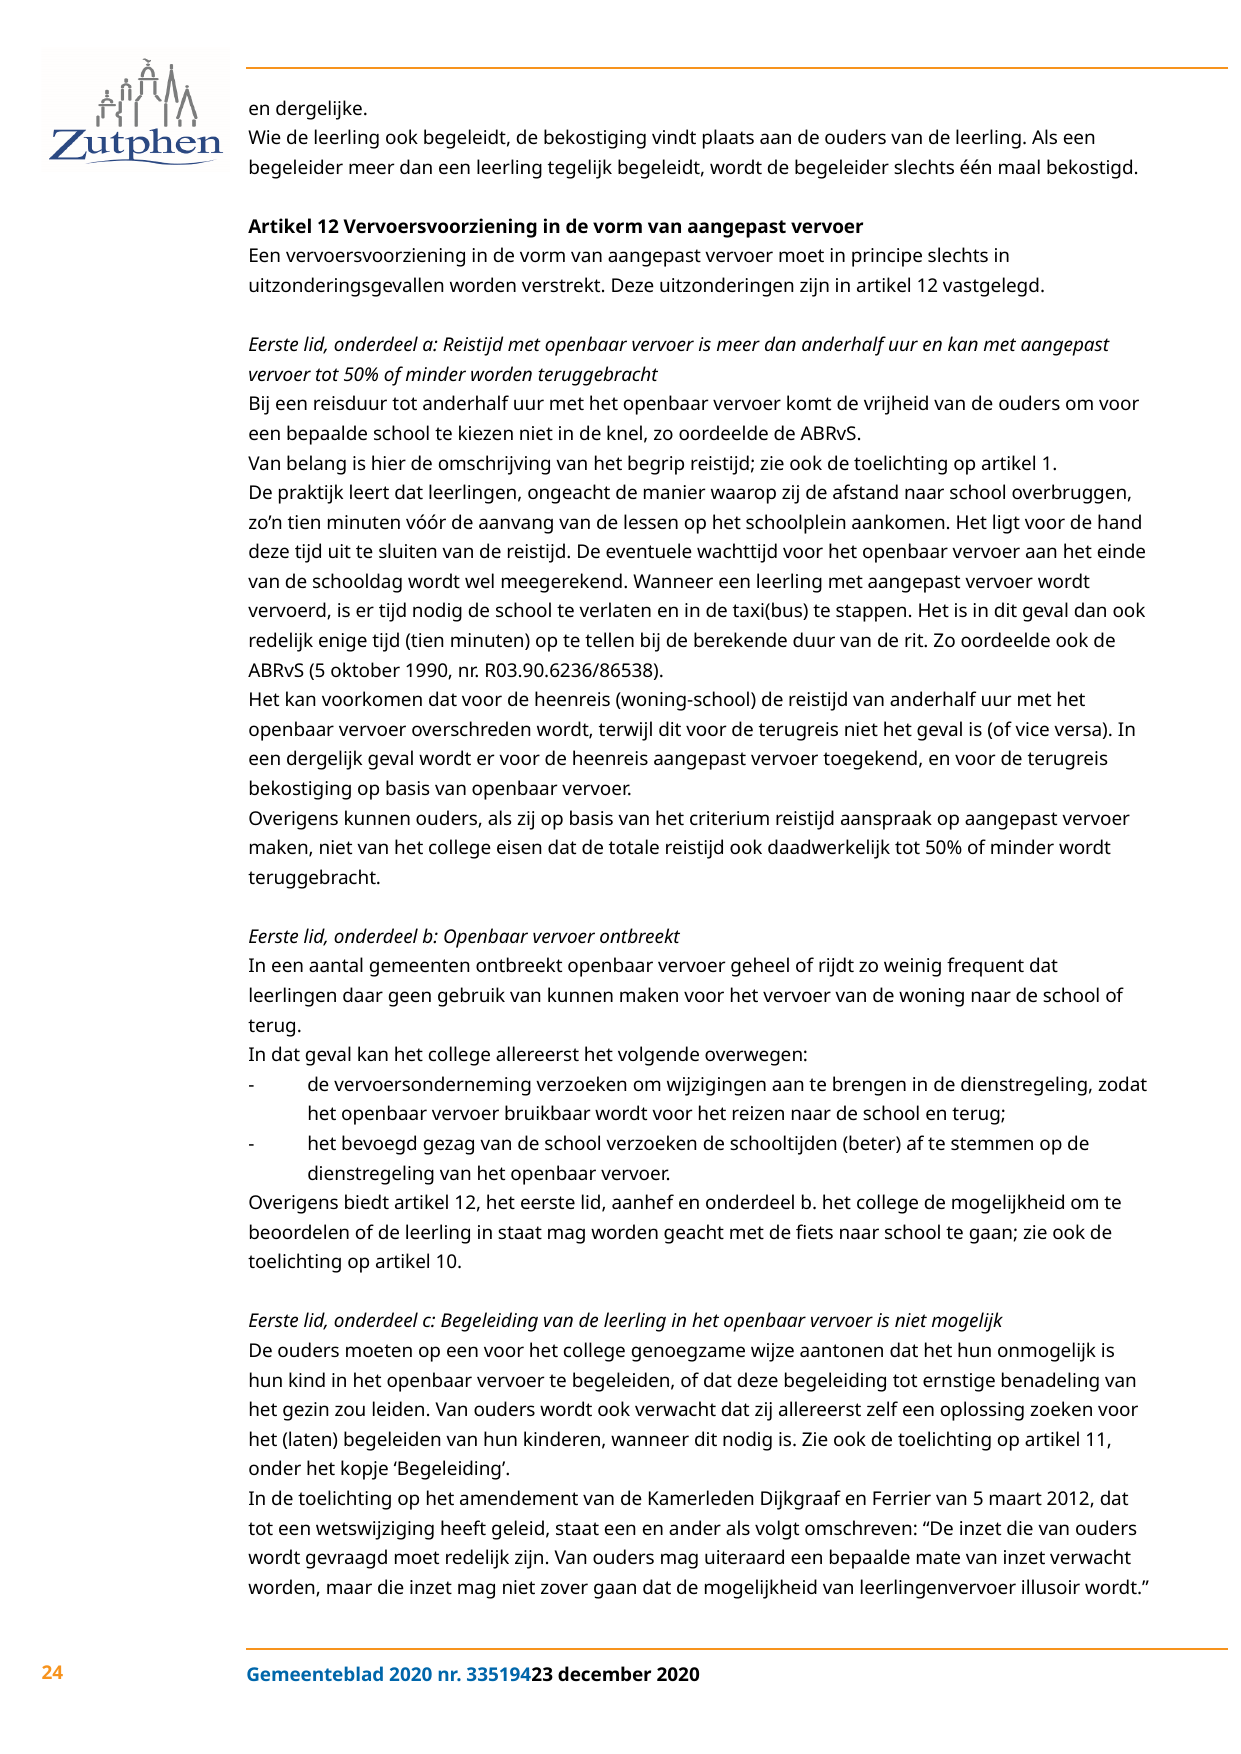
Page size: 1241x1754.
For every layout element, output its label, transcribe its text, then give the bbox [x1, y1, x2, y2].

picture [41, 47, 231, 172]
list de vervoersonderneming verzoeken om wijzigingen aan te brengen in de dienstregeling, zodat het openbaar vervoer bruikbaar wordt voor het reizen naar de school en terug; [248, 1071, 1152, 1126]
text Eerste lid, onderdeel a: Reistijd met openbaar vervoer is meer dan anderhalf uur en kan met aangepast vervoer tot 50% of minder worden teruggebracht [248, 331, 1152, 387]
text Wie de leerling ook begeleidt, de bekostiging vindt plaats aan de ouders van de leerling. Als een begeleider meer dan een leerling tegelijk begeleidt, wordt de begeleider slechts één maal bekostigd. [248, 124, 1152, 180]
text Overigens kunnen ouders, als zij op basis van het criterium reistijd aanspraak op aangepast vervoer maken, niet van het college eisen dat de totale reistijd ook daadwerkelijk tot 50% of minder wordt teruggebracht. [248, 805, 1152, 890]
text Artikel 12 Vervoersvoorziening in de vorm van aangepast vervoer [248, 213, 1152, 239]
text Een vervoersvoorziening in de vorm van aangepast vervoer moet in principe slechts in uitzonderingsgevallen worden verstrekt. Deze uitzonderingen zijn in artikel 12 vastgelegd. [248, 243, 1152, 298]
text Overigens biedt artikel 12, het eerste lid, aanhef en onderdeel b. het college de mogelijkheid om te beoordelen of de leerling in staat mag worden geacht met de fiets naar school te gaan; zie ook de toelichting op artikel 10. [248, 1189, 1152, 1274]
list het bevoegd gezag van de school verzoeken de schooltijden (beter) af te stemmen op de dienstregeling van het openbaar vervoer. [248, 1130, 1152, 1186]
text Bij een reisduur tot anderhalf uur met het openbaar vervoer komt de vrijheid van de ouders om voor een bepaalde school te kiezen niet in de knel, zo oordeelde de ABRvS. [248, 391, 1152, 446]
text In een aantal gemeenten ontbreekt openbaar vervoer geheel of rijdt zo weinig frequent dat leerlingen daar geen gebruik van kunnen maken voor het vervoer van de woning naar de school of terug. [248, 953, 1152, 1038]
text en dergelijke. [248, 95, 1152, 121]
text Eerste lid, onderdeel b: Openbaar vervoer ontbreekt [248, 923, 1152, 949]
text Eerste lid, onderdeel c: Begeleiding van de leerling in het openbaar vervoer is niet mogelijk [248, 1308, 1152, 1333]
text In dat geval kan het college allereerst het volgende overwegen: [248, 1041, 1152, 1067]
text De ouders moeten op een voor het college genoegzame wijze aantonen dat het hun onmogelijk is hun kind in het openbaar vervoer te begeleiden, of dat deze begeleiding tot ernstige benadeling van het gezin zou leiden. Van ouders wordt ook verwacht dat zij allereerst zelf een oplossing zoeken voor het (laten) begeleiden van hun kinderen, wanneer dit nodig is. Zie ook de toelichting op artikel 11, onder het kopje ‘Begeleiding’. [248, 1337, 1152, 1481]
text In de toelichting op het amendement van de Kamerleden Dijkgraaf en Ferrier van 5 maart 2012, dat tot een wetswijziging heeft geleid, staat een en ander als volgt omschreven: “De inzet die van ouders wordt gevraagd moet redelijk zijn. Van ouders mag uiteraard een bepaalde mate van inzet verwacht worden, maar die inzet mag niet zover gaan dat de mogelijkheid van leerlingenvervoer illusoir wordt.” [248, 1485, 1152, 1600]
text De praktijk leert dat leerlingen, ongeacht de manier waarop zij de afstand naar school overbruggen, zo’n tien minuten vóór de aanvang van de lessen op het schoolplein aankomen. Het ligt voor de hand deze tijd uit te sluiten van de reistijd. De eventuele wachttijd voor het openbaar vervoer aan het einde van de schooldag wordt wel meegerekend. Wanneer een leerling met aangepast vervoer wordt vervoerd, is er tijd nodig de school te verlaten en in de taxi(bus) te stappen. Het is in dit geval dan ook redelijk enige tijd (tien minuten) op te tellen bij de berekende duur van de rit. Zo oordeelde ook de ABRvS (5 oktober 1990, nr. R03.90.6236/86538). [248, 479, 1152, 683]
text Van belang is hier de omschrijving van het begrip reistijd; zie ook de toelichting op artikel 1. [248, 450, 1152, 476]
text Het kan voorkomen dat voor de heenreis (woning-school) de reistijd van anderhalf uur met het openbaar vervoer overschreden wordt, terwijl dit voor de terugreis niet het geval is (of vice versa). In een dergelijk geval wordt er voor de heenreis aangepast vervoer toegekend, en voor de terugreis bekostiging op basis van openbaar vervoer. [248, 686, 1152, 801]
